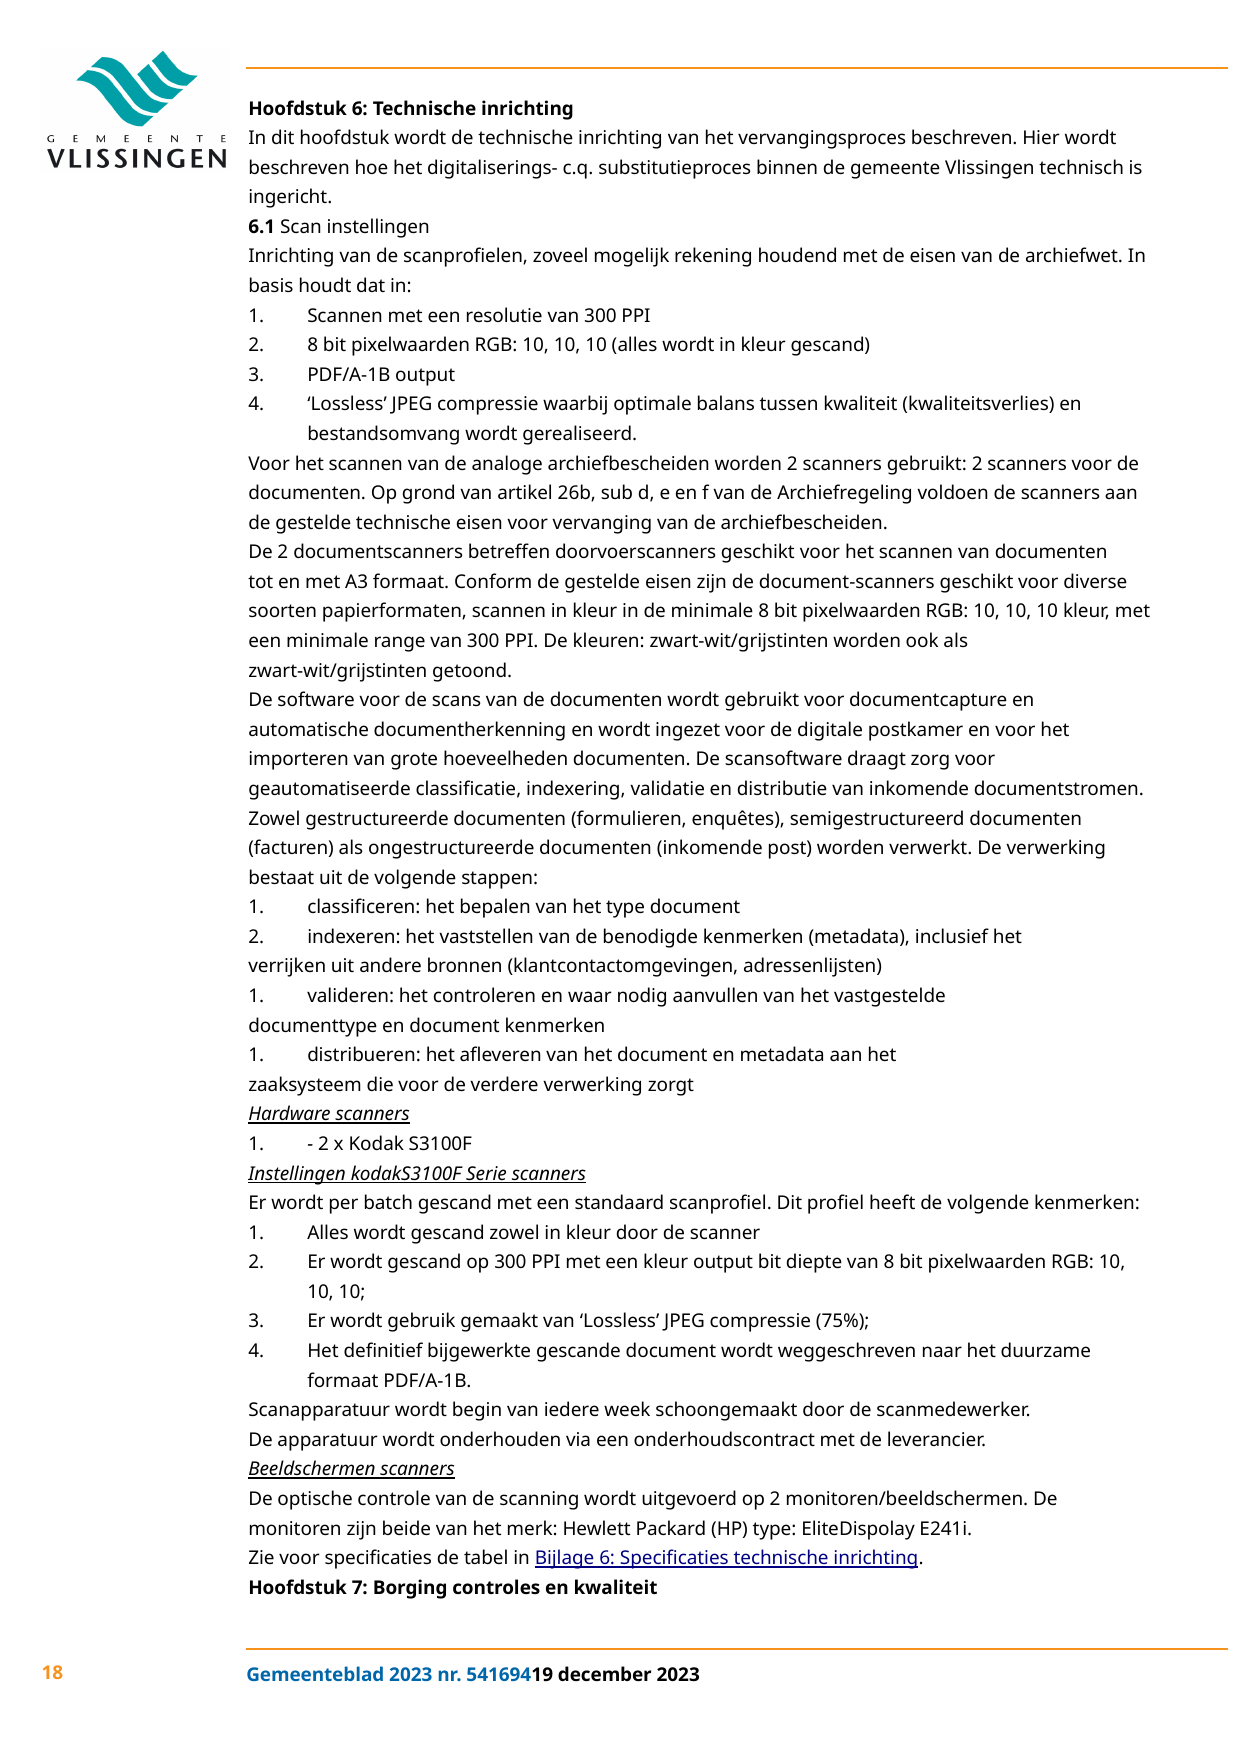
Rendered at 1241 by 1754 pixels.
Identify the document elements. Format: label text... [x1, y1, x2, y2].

list Scannen met een resolutie van 300 PPI [248, 302, 1152, 328]
list ‘Lossless’ JPEG compressie waarbij optimale balans tussen kwaliteit (kwaliteitsverlies) en bestandsomvang wordt gerealiseerd. [248, 391, 1152, 446]
text verrijken uit andere bronnen (klantcontactomgevingen, adressenlijsten) [248, 953, 1152, 978]
text Inrichting van de scanprofielen, zoveel mogelijk rekening houdend met de eisen van de archiefwet. In basis houdt dat in: [248, 243, 1152, 298]
picture [41, 47, 231, 172]
text Zie voor specificaties de tabel in Bijlage 6: Specificaties technische inrichting. [248, 1544, 1152, 1570]
text Scanapparatuur wordt begin van iedere week schoongemaakt door de scanmedewerker. [248, 1396, 1152, 1422]
list PDF/A-1B output [248, 361, 1152, 387]
text De apparatuur wordt onderhouden via een onderhoudscontract met de leverancier. [248, 1426, 1152, 1452]
text Instellingen kodakS3100F Serie scanners [248, 1160, 1152, 1186]
text Hoofdstuk 6: Technische inrichting [248, 95, 1152, 121]
list - 2 x Kodak S3100F [248, 1130, 1152, 1156]
list Er wordt gescand op 300 PPI met een kleur output bit diepte van 8 bit pixelwaarden RGB: 10, 10, 10; [248, 1248, 1152, 1304]
text documenttype en document kenmerken [248, 1012, 1152, 1038]
text Beeldschermen scanners [248, 1456, 1152, 1481]
list indexeren: het vaststellen van de benodigde kenmerken (metadata), inclusief het [248, 923, 1152, 949]
text De software voor de scans van de documenten wordt gebruikt voor documentcapture en automatische documentherkenning en wordt ingezet voor de digitale postkamer en voor het importeren van grote hoeveelheden documenten. De scansoftware draagt zorg voor geautomatiseerde classificatie, indexering, validatie en distributie van inkomende documentstromen. Zowel gestructureerde documenten (formulieren, enquêtes), semigestructureerd documenten (facturen) als ongestructureerde documenten (inkomende post) worden verwerkt. De verwerking bestaat uit de volgende stappen: [248, 686, 1152, 890]
text Hoofdstuk 7: Borging controles en kwaliteit [248, 1574, 1152, 1600]
text Voor het scannen van de analoge archiefbescheiden worden 2 scanners gebruikt: 2 scanners voor de documenten. Op grond van artikel 26b, sub d, e en f van de Archiefregeling voldoen de scanners aan de gestelde technische eisen voor vervanging van de archiefbescheiden. [248, 450, 1152, 535]
text De 2 documentscanners betreffen doorvoerscanners geschikt voor het scannen van documenten tot en met A3 formaat. Conform de gestelde eisen zijn de document-scanners geschikt voor diverse soorten papierformaten, scannen in kleur in de minimale 8 bit pixelwaarden RGB: 10, 10, 10 kleur, met een minimale range van 300 PPI. De kleuren: zwart-wit/grijstinten worden ook als zwart-wit/grijstinten getoond. [248, 538, 1152, 683]
list Er wordt gebruik gemaakt van ‘Lossless’ JPEG compressie (75%); [248, 1308, 1152, 1333]
list valideren: het controleren en waar nodig aanvullen van het vastgestelde [248, 982, 1152, 1008]
text In dit hoofdstuk wordt de technische inrichting van het vervangingsproces beschreven. Hier wordt beschreven hoe het digitaliserings- c.q. substitutieproces binnen de gemeente Vlissingen technisch is ingericht. [248, 124, 1152, 209]
list Alles wordt gescand zowel in kleur door de scanner [248, 1219, 1152, 1245]
list classificeren: het bepalen van het type document [248, 893, 1152, 919]
text De optische controle van de scanning wordt uitgevoerd op 2 monitoren/beeldschermen. De monitoren zijn beide van het merk: Hewlett Packard (HP) type: EliteDispolay E241i. [248, 1485, 1152, 1541]
text zaaksysteem die voor de verdere verwerking zorgt [248, 1071, 1152, 1097]
list distribueren: het afleveren van het document en metadata aan het [248, 1041, 1152, 1067]
list 8 bit pixelwaarden RGB: 10, 10, 10 (alles wordt in kleur gescand) [248, 331, 1152, 357]
text Hardware scanners [248, 1101, 1152, 1126]
text Er wordt per batch gescand met een standaard scanprofiel. Dit profiel heeft de volgende kenmerken: [248, 1189, 1152, 1215]
text 6.1 Scan instellingen [248, 213, 1152, 239]
list Het definitief bijgewerkte gescande document wordt weggeschreven naar het duurzame formaat PDF/A-1B. [248, 1337, 1152, 1393]
